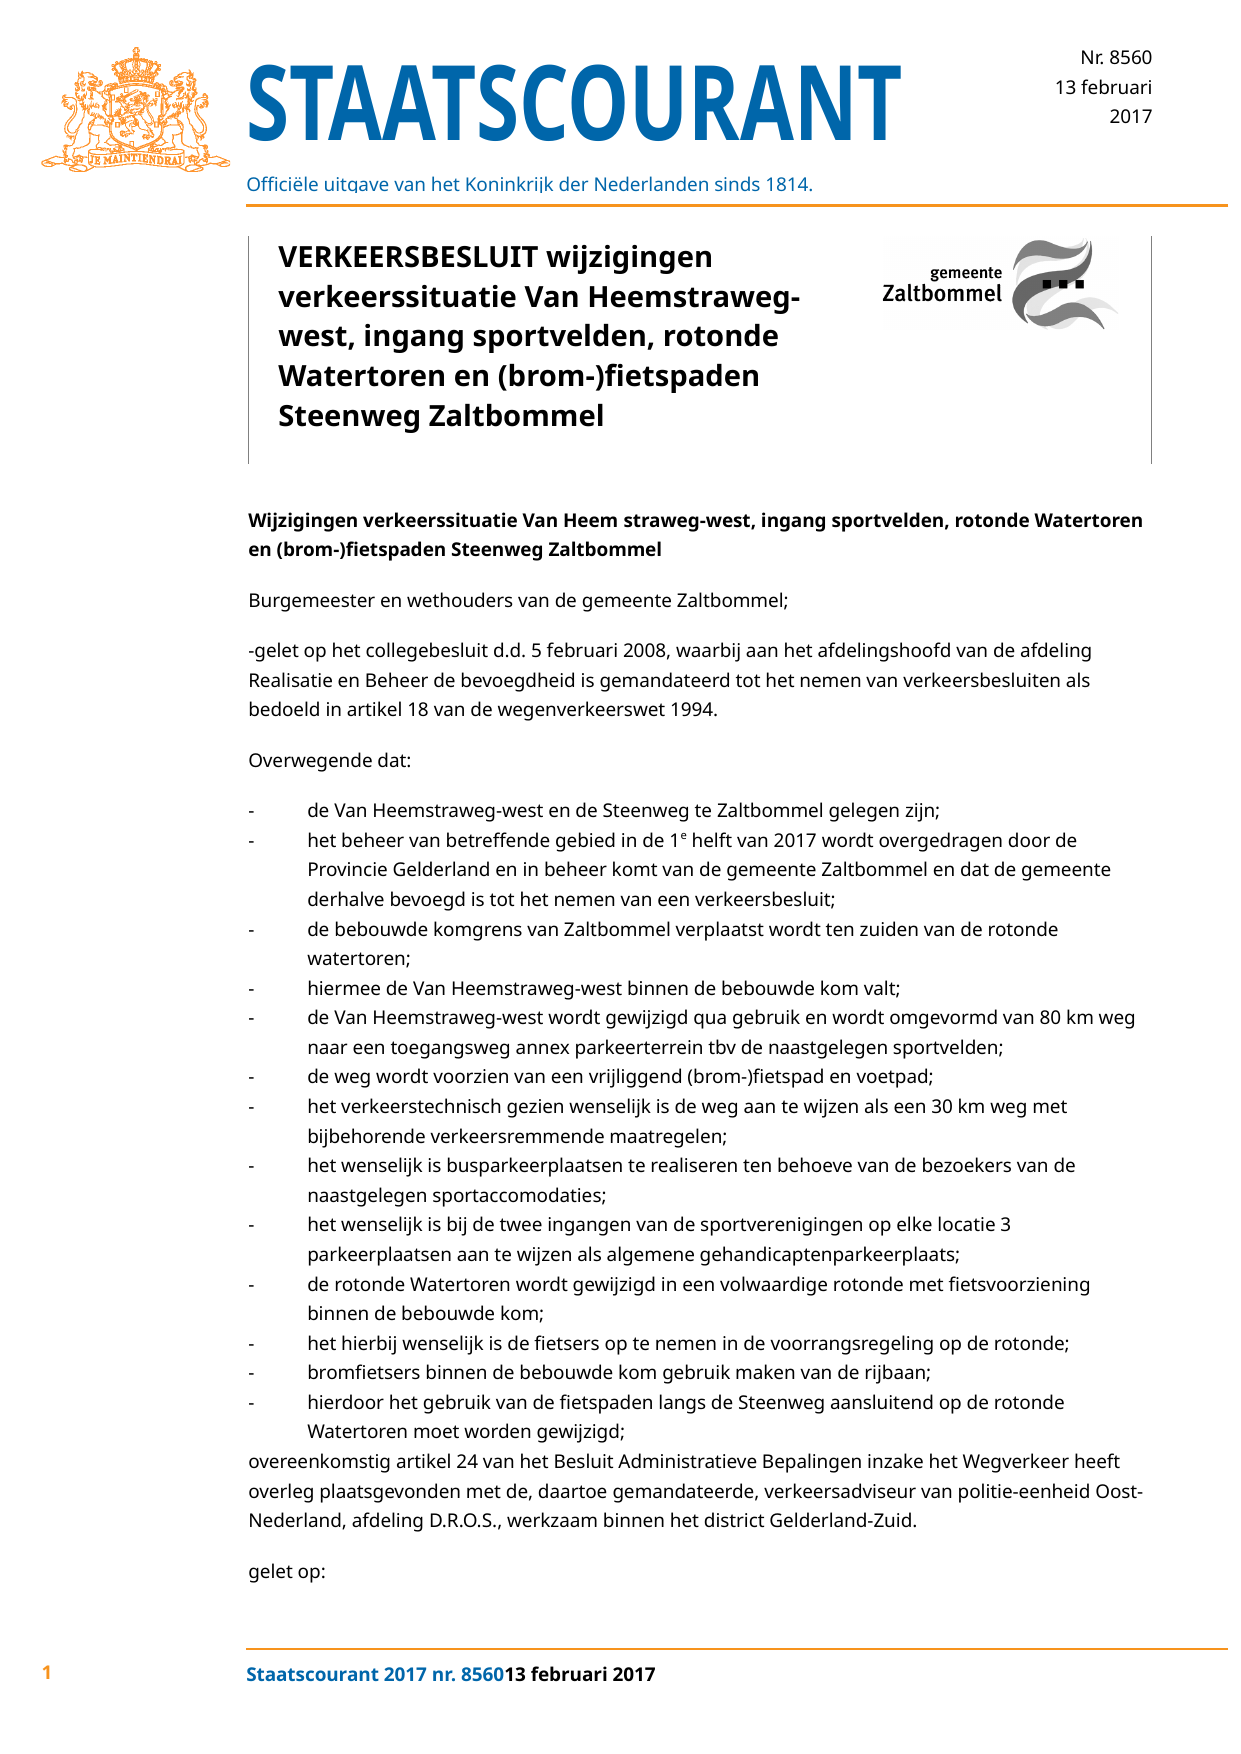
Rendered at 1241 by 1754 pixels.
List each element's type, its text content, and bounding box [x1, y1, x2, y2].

text Wijzigingen verkeerssituatie Van Heem straweg-west, ingang sportvelden, rotonde Watertoren en (brom-)fietspaden Steenweg Zaltbommel [248, 507, 1152, 562]
list de rotonde Watertoren wordt gewijzigd in een volwaardige rotonde met fietsvoorziening binnen de bebouwde kom; [248, 1271, 1152, 1326]
table_header [850, 330, 1151, 464]
text gelet op: [248, 1558, 1152, 1583]
picture [41, 47, 231, 172]
list de weg wordt voorzien van een vrijliggend (brom-)fietspad en voetpad; [248, 1064, 1152, 1089]
text Overwegende dat: [248, 747, 1152, 773]
list hiermee de Van Heemstraweg-west binnen de bebouwde kom valt; [248, 975, 1152, 1001]
list het wenselijk is busparkeerplaatsen te realiseren ten behoeve van de bezoekers van de naastgelegen sportaccomodaties; [248, 1152, 1152, 1208]
table_header [1119, 236, 1151, 329]
list hierdoor het gebruik van de fietspaden langs de Steenweg aansluitend op de rotonde Watertoren moet worden gewijzigd; [248, 1389, 1152, 1444]
list het hierbij wenselijk is de fietsers op te nemen in de voorrangsregeling op de rotonde; [248, 1330, 1152, 1356]
list het wenselijk is bij de twee ingangen van de sportverenigingen op elke locatie 3 parkeerplaatsen aan te wijzen als algemene gehandicaptenparkeerplaats; [248, 1212, 1152, 1267]
list de bebouwde komgrens van Zaltbommel verplaatst wordt ten zuiden van de rotonde watertoren; [248, 916, 1152, 971]
table_header VERKEERSBESLUIT wijzigingen verkeerssituatie Van Heemstraweg-west, ingang sportvelden, rotonde Watertoren en (brom-)fietspaden Steenweg Zaltbommel [249, 236, 850, 464]
picture [882, 236, 1119, 330]
list het verkeerstechnisch gezien wenselijk is de weg aan te wijzen als een 30 km weg met bijbehorende verkeersremmende maatregelen; [248, 1093, 1152, 1148]
text Burgemeester en wethouders van de gemeente Zaltbommel; [248, 587, 1152, 613]
table_header [850, 236, 882, 329]
list de Van Heemstraweg-west wordt gewijzigd qua gebruik en wordt omgevormd van 80 km weg naar een toegangsweg annex parkeerterrein tbv de naastgelegen sportvelden; [248, 1004, 1152, 1060]
list de Van Heemstraweg-west en de Steenweg te Zaltbommel gelegen zijn; [248, 797, 1152, 823]
list het beheer van betreffende gebied in de 1e helft van 2017 wordt overgedragen door de Provincie Gelderland en in beheer komt van de gemeente Zaltbommel en dat de gemeente derhalve bevoegd is tot het nemen van een verkeersbesluit; [248, 827, 1152, 912]
text overeenkomstig artikel 24 van het Besluit Administratieve Bepalingen inzake het Wegverkeer heeft overleg plaatsgevonden met de, daartoe gemandateerde, verkeersadviseur van politie-eenheid Oost-Nederland, afdeling D.R.O.S., werkzaam binnen het district Gelderland-Zuid. [248, 1448, 1152, 1533]
list bromfietsers binnen de bebouwde kom gebruik maken van de rijbaan; [248, 1359, 1152, 1385]
text -gelet op het collegebesluit d.d. 5 februari 2008, waarbij aan het afdelingshoofd van de afdeling Realisatie en Beheer de bevoegdheid is gemandateerd tot het nemen van verkeersbesluiten als bedoeld in artikel 18 van de wegenverkeerswet 1994. [248, 637, 1152, 722]
